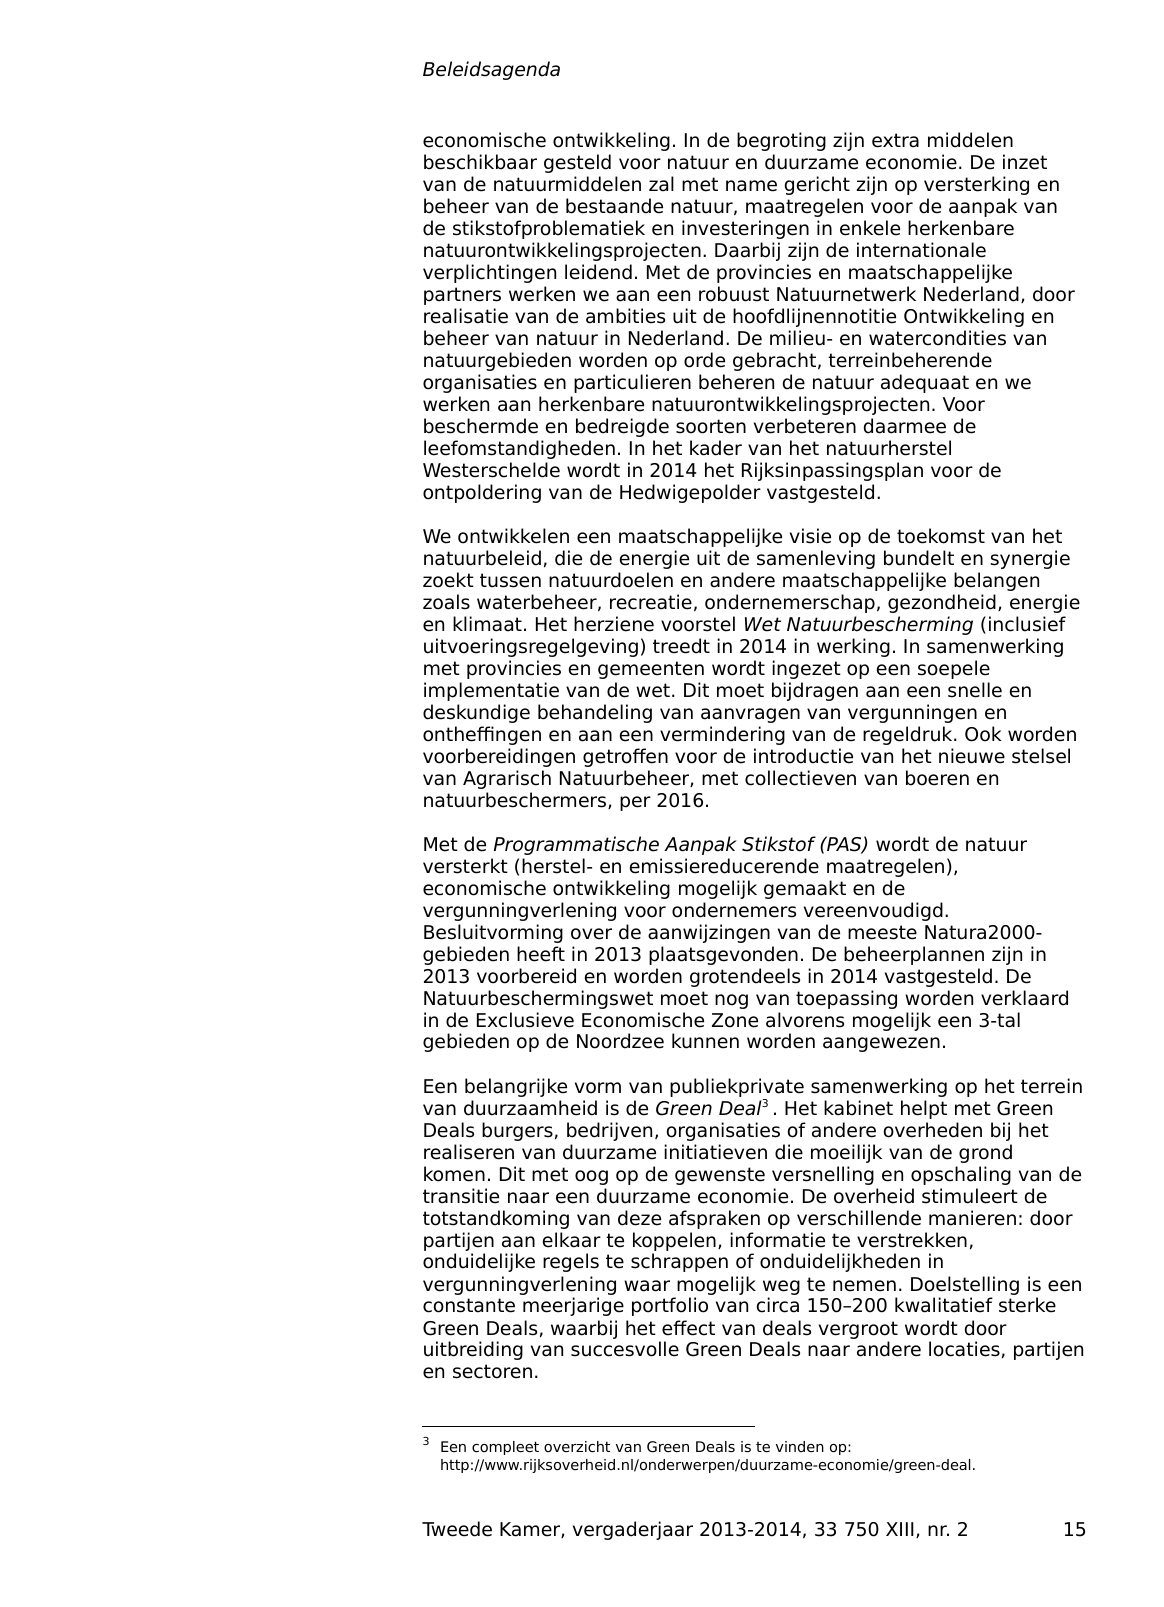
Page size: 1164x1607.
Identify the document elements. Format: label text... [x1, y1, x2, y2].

text Met de Programmatische Aanpak Stikstof (PAS) wordt de natuur versterkt (herstel- en emissiereducerende maatregelen), economische ontwikkeling mogelijk gemaakt en de vergunningverlening voor ondernemers vereenvoudigd. Besluitvorming over de aanwijzingen van de meeste Natura2000-gebieden heeft in 2013 plaatsgevonden. De beheerplannen zijn in 2013 voorbereid en worden grotendeels in 2014 vastgesteld. De Natuurbeschermingswet moet nog van toepassing worden verklaard in de Exclusieve Economische Zone alvorens mogelijk een 3-tal gebieden op de Noordzee kunnen worden aangewezen. [422, 834, 1087, 1053]
text economische ontwikkeling. In de begroting zijn extra middelen beschikbaar gesteld voor natuur en duurzame economie. De inzet van de natuurmiddelen zal met name gericht zijn op versterking en beheer van de bestaande natuur, maatregelen voor de aanpak van de stikstofproblematiek en investeringen in enkele herkenbare natuurontwikkelingsprojecten. Daarbij zijn de internationale verplichtingen leidend. Met de provincies en maatschappelijke partners werken we aan een robuust Natuurnetwerk Nederland, door realisatie van de ambities uit de hoofdlijnennotitie Ontwikkeling en beheer van natuur in Nederland. De milieu- en watercondities van natuurgebieden worden op orde gebracht, terreinbeherende organisaties en particulieren beheren de natuur adequaat en we werken aan herkenbare natuurontwikkelingsprojecten. Voor beschermde en bedreigde soorten verbeteren daarmee de leefomstandigheden. In het kader van het natuurherstel Westerschelde wordt in 2014 het Rijksinpassingsplan voor de ontpoldering van de Hedwigepolder vastgesteld. [422, 130, 1087, 503]
text Een belangrijke vorm van publiekprivate samenwerking op het terrein van duurzaamheid is de Green Deal. Het kabinet helpt met Green Deals burgers, bedrijven, organisaties of andere overheden bij het realiseren van duurzame initiatieven die moeilijk van de grond komen. Dit met oog op de gewenste versnelling en opschaling van de transitie naar een duurzame economie. De overheid stimuleert de totstandkoming van deze afspraken op verschillende manieren: door partijen aan elkaar te koppelen, informatie te verstrekken, onduidelijke regels te schrappen of onduidelijkheden in vergunningverlening waar mogelijk weg te nemen. Doelstelling is een constante meerjarige portfolio van circa 150–200 kwalitatief sterke Green Deals, waarbij het effect van deals vergroot wordt door uitbreiding van succesvolle Green Deals naar andere locaties, partijen en sectoren. [422, 1076, 1087, 1383]
text We ontwikkelen een maatschappelijke visie op de toekomst van het natuurbeleid, die de energie uit de samenleving bundelt en synergie zoekt tussen natuurdoelen en andere maatschappelijke belangen zoals waterbeheer, recreatie, ondernemerschap, gezondheid, energie en klimaat. Het herziene voorstel Wet Natuurbescherming (inclusief uitvoeringsregelgeving) treedt in 2014 in werking. In samenwerking met provincies en gemeenten wordt ingezet op een soepele implementatie van de wet. Dit moet bijdragen aan een snelle en deskundige behandeling van aanvragen van vergunningen en ontheffingen en aan een vermindering van de regeldruk. Ook worden voorbereidingen getroffen voor de introductie van het nieuwe stelsel van Agrarisch Natuurbeheer, met collectieven van boeren en natuurbeschermers, per 2016. [422, 526, 1087, 811]
text Een compleet overzicht van Green Deals is te vinden op: http://www.rijksoverheid.nl/onderwerpen/duurzame-economie/green-deal. [422, 1435, 1087, 1474]
